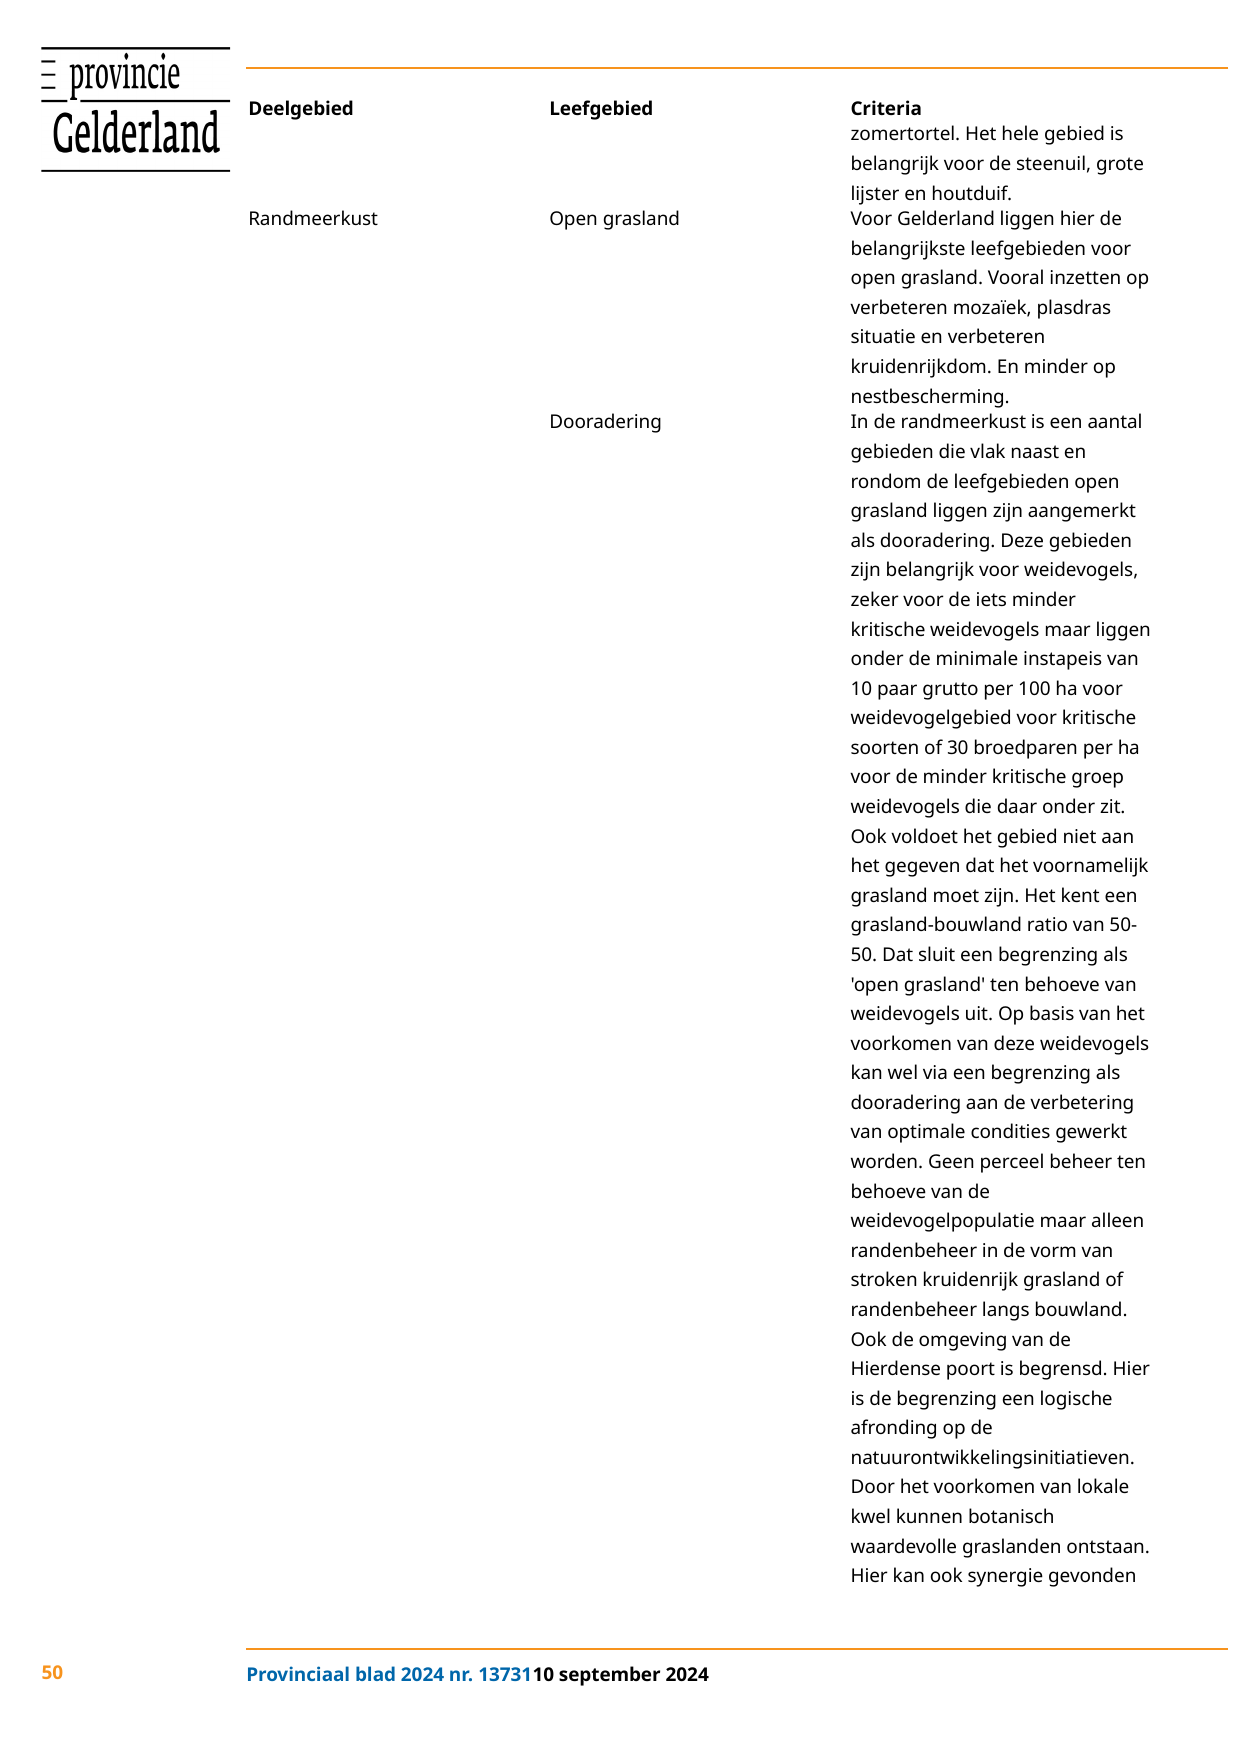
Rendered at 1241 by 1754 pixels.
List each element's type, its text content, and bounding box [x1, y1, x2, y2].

table_header Deelgebied [248, 95, 549, 121]
table_cell [248, 121, 549, 205]
picture [41, 47, 231, 172]
table_cell zomertortel. Het hele gebied is belangrijk voor de steenuil, grote lijster en houtduif. [850, 121, 1152, 205]
table_cell Randmeerkust [248, 205, 549, 1588]
table_cell Dooradering [549, 409, 850, 1588]
table_cell In de randmeerkust is een aantal gebieden die vlak naast en rondom de leefgebieden open grasland liggen zijn aangemerkt als dooradering. Deze gebieden zijn belangrijk voor weidevogels, zeker voor de iets minder kritische weidevogels maar liggen onder de minimale instapeis van 10 paar grutto per 100 ha voor weidevogelgebied voor kritische soorten of 30 broedparen per ha voor de minder kritische groep weidevogels die daar onder zit. Ook voldoet het gebied niet aan het gegeven dat het voornamelijk grasland moet zijn. Het kent een grasland-bouwland ratio van 50-50. Dat sluit een begrenzing als 'open grasland' ten behoeve van weidevogels uit. Op basis van het voorkomen van deze weidevogels kan wel via een begrenzing als dooradering aan de verbetering van optimale condities gewerkt worden. Geen perceel beheer ten behoeve van de weidevogelpopulatie maar alleen randenbeheer in de vorm van stroken kruidenrijk grasland of randenbeheer langs bouwland. Ook de omgeving van de Hierdense poort is begrensd. Hier is de begrenzing een logische afronding op de natuurontwikkelingsinitiatieven. Door het voorkomen van lokale kwel kunnen botanisch waardevolle graslanden ontstaan. Hier kan ook synergie gevonden [850, 409, 1152, 1588]
table_header Criteria [850, 95, 1152, 121]
table_header Leefgebied [549, 95, 850, 121]
table_cell [549, 121, 850, 205]
table_cell Open grasland [549, 205, 850, 409]
table_cell Voor Gelderland liggen hier de belangrijkste leefgebieden voor open grasland. Vooral inzetten op verbeteren mozaïek, plasdras situatie en verbeteren kruidenrijkdom. En minder op nestbescherming. [850, 205, 1152, 409]
